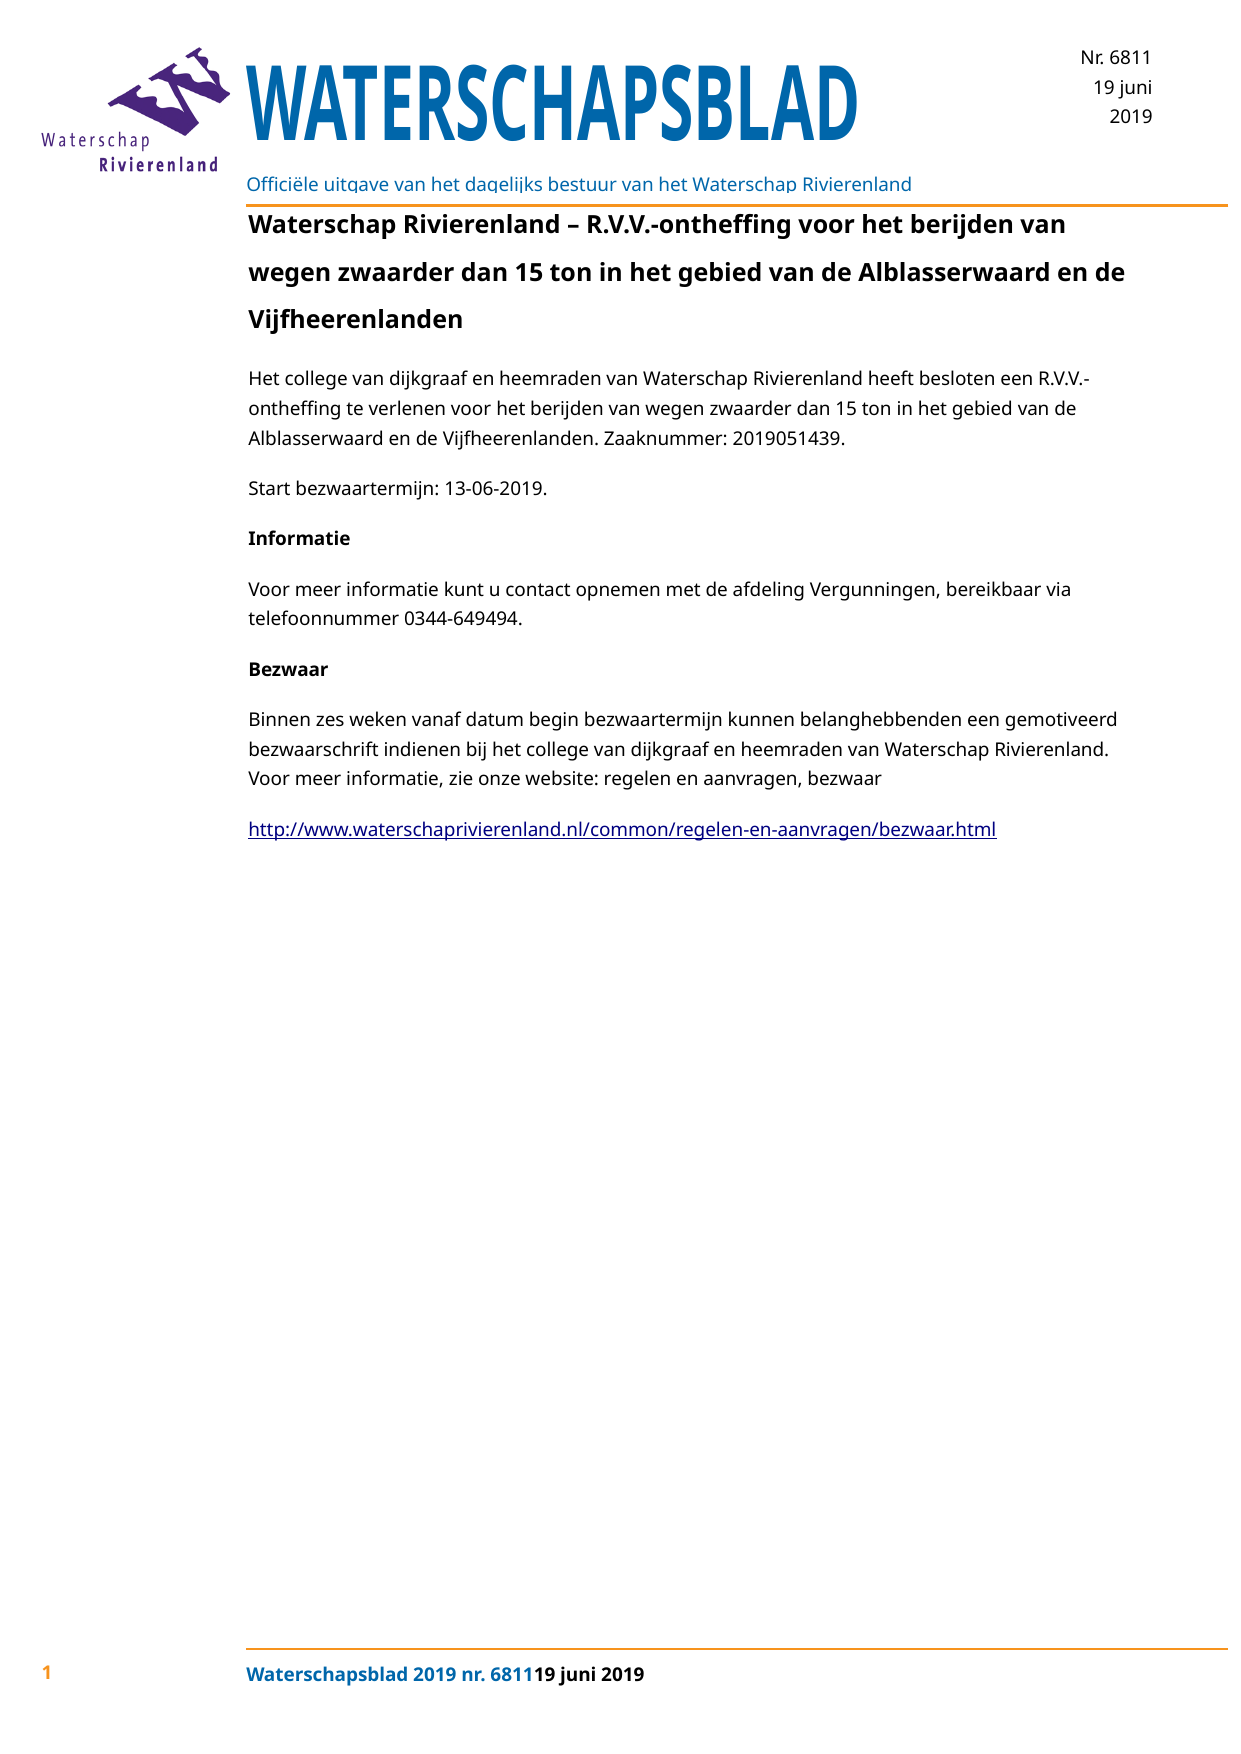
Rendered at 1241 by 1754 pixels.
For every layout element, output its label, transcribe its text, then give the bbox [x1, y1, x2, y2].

text Het college van dijkgraaf en heemraden van Waterschap Rivierenland heeft besloten een R.V.V.-ontheffing te verlenen voor het berijden van wegen zwaarder dan 15 ton in het gebied van de Alblasserwaard en de Vijfheerenlanden. Zaaknummer: 2019051439. [248, 366, 1152, 450]
text Binnen zes weken vanaf datum begin bezwaartermijn kunnen belanghebbenden een gemotiveerd bezwaarschrift indienen bij het college van dijkgraaf en heemraden van Waterschap Rivierenland. Voor meer informatie, zie onze website: regelen en aanvragen, bezwaar [248, 706, 1152, 791]
text Bezwaar [248, 656, 1152, 682]
text Voor meer informatie kunt u contact opnemen met de afdeling Vergunningen, bereikbaar via telefoonnummer 0344-649494. [248, 576, 1152, 631]
text Informatie [248, 526, 1152, 551]
text Waterschap Rivierenland – R.V.V.-ontheffing voor het berijden van wegen zwaarder dan 15 ton in het gebied van de Alblasserwaard en de Vijfheerenlanden [248, 207, 1152, 336]
picture [41, 47, 231, 172]
text Start bezwaartermijn: 13-06-2019. [248, 475, 1152, 501]
text http://www.waterschaprivierenland.nl/common/regelen-en-aanvragen/bezwaar.html [248, 816, 1152, 842]
